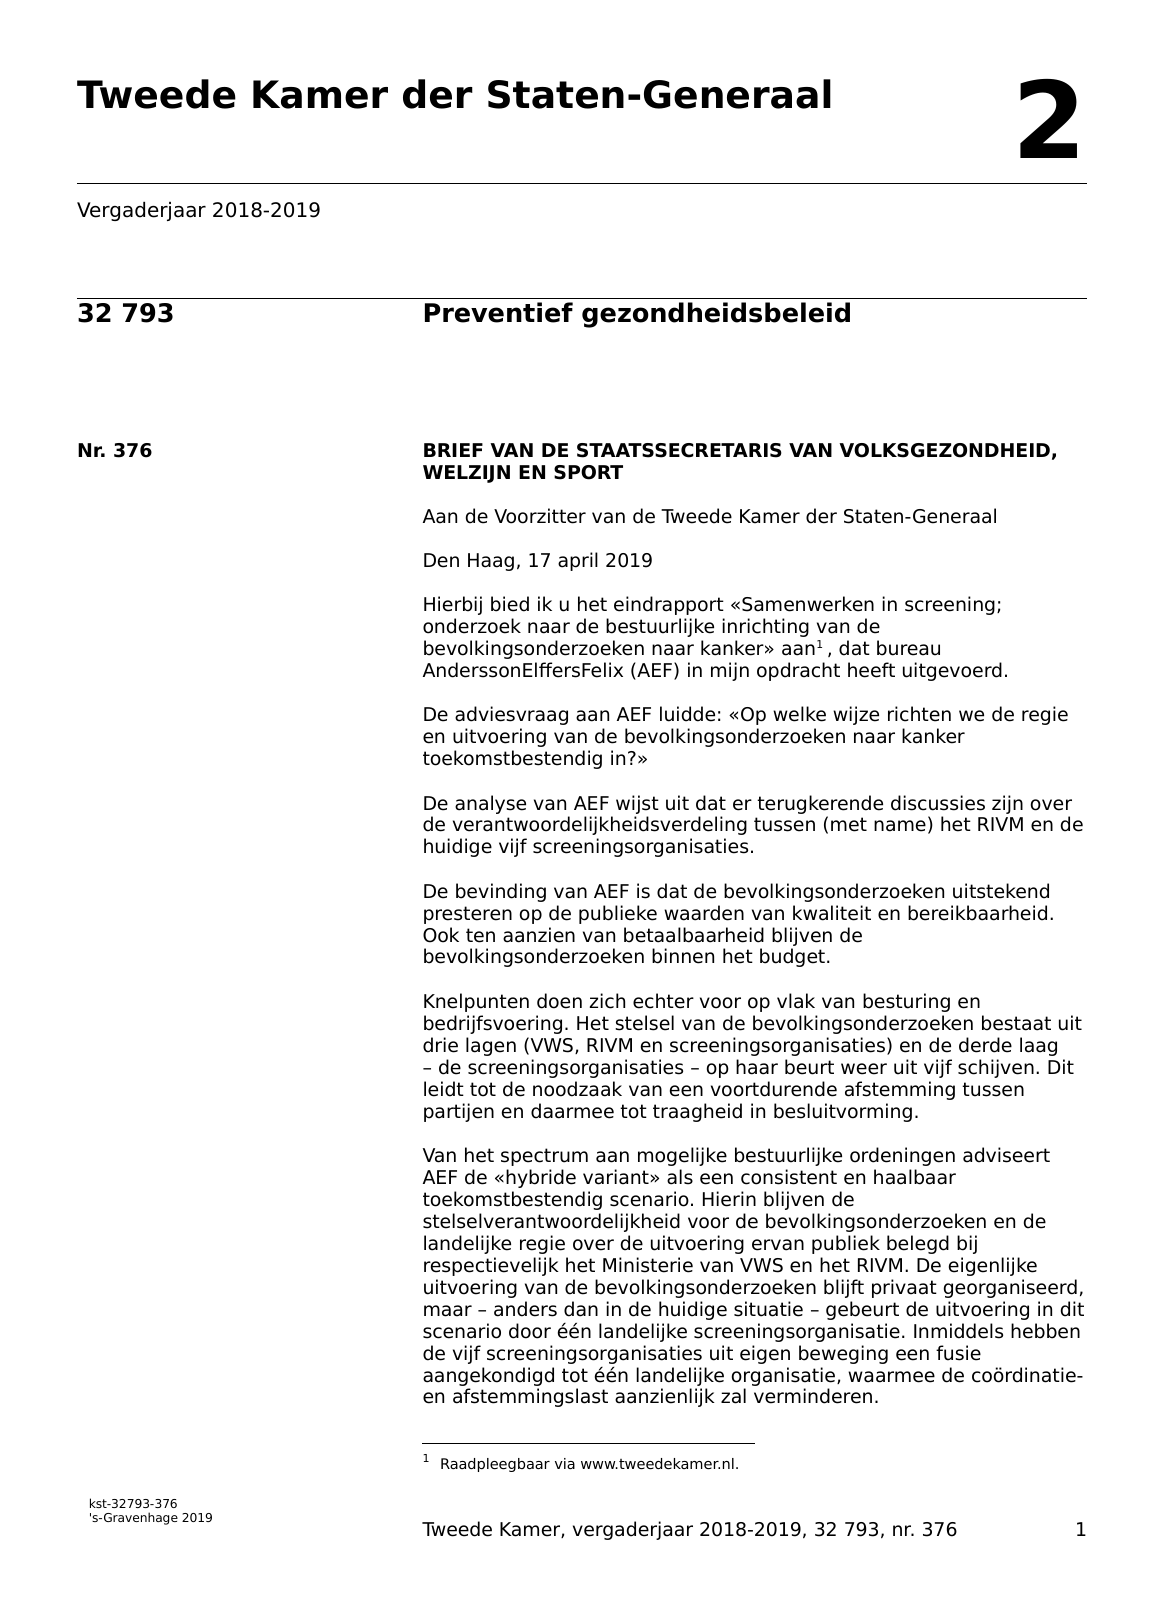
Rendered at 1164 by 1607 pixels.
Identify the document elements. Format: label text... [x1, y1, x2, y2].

text De analyse van AEF wijst uit dat er terugkerende discussies zijn over de verantwoordelijkheidsverdeling tussen (met name) het RIVM en de huidige vijf screeningsorganisaties. [422, 792, 1087, 858]
subtitle Nr. 376 BRIEF VAN DE STAATSSECRETARIS VAN VOLKSGEZONDHEID, WELZIJN EN SPORT [77, 440, 1087, 484]
text De adviesvraag aan AEF luidde: «Op welke wijze richten we de regie en uitvoering van de bevolkingsonderzoeken naar kanker toekomstbestendig in?» [422, 704, 1087, 770]
text Van het spectrum aan mogelijke bestuurlijke ordeningen adviseert AEF de «hybride variant» als een consistent en haalbaar toekomstbestendig scenario. Hierin blijven de stelselverantwoordelijkheid voor de bevolkingsonderzoeken en de landelijke regie over de uitvoering ervan publiek belegd bij respectievelijk het Ministerie van VWS en het RIVM. De eigenlijke uitvoering van de bevolkingsonderzoeken blijft privaat georganiseerd, maar – anders dan in de huidige situatie – gebeurt de uitvoering in dit scenario door één landelijke screeningsorganisatie. Inmiddels hebben de vijf screeningsorganisaties uit eigen beweging een fusie aangekondigd tot één landelijke organisatie, waarmee de coördinatie- en afstemmingslast aanzienlijk zal verminderen. [422, 1145, 1087, 1408]
table_header Tweede Kamer der Staten-Generaal [77, 59, 886, 183]
table_header 2 [886, 59, 1087, 183]
text 's-Gravenhage 2019 [88, 1511, 323, 1525]
text De bevinding van AEF is dat de bevolkingsonderzoeken uitstekend presteren op de publieke waarden van kwaliteit en bereikbaarheid. Ook ten aanzien van betaalbaarheid blijven de bevolkingsonderzoeken binnen het budget. [422, 881, 1087, 968]
text kst-32793-376 [88, 1497, 323, 1511]
text Hierbij bied ik u het eindrapport «Samenwerken in screening; onderzoek naar de bestuurlijke inrichting van de bevolkingsonderzoeken naar kanker» aan, dat bureau AnderssonElffersFelix (AEF) in mijn opdracht heeft uitgevoerd. [422, 594, 1087, 682]
text Den Haag, 17 april 2019 [422, 550, 1087, 572]
text Aan de Voorzitter van de Tweede Kamer der Staten-Generaal [422, 506, 1087, 528]
text Raadpleegbaar via www.tweedekamer.nl. [422, 1452, 1087, 1474]
text Knelpunten doen zich echter voor op vlak van besturing en bedrijfsvoering. Het stelsel van de bevolkingsonderzoeken bestaat uit drie lagen (VWS, RIVM en screeningsorganisaties) en de derde laag – de screeningsorganisaties – op haar beurt weer uit vijf schijven. Dit leidt tot de noodzaak van een voortdurende afstemming tussen partijen en daarmee tot traagheid in besluitvorming. [422, 991, 1087, 1122]
table_cell Vergaderjaar 2018-2019 [77, 184, 1087, 298]
subtitle 32 793 Preventief gezondheidsbeleid [77, 299, 1087, 329]
